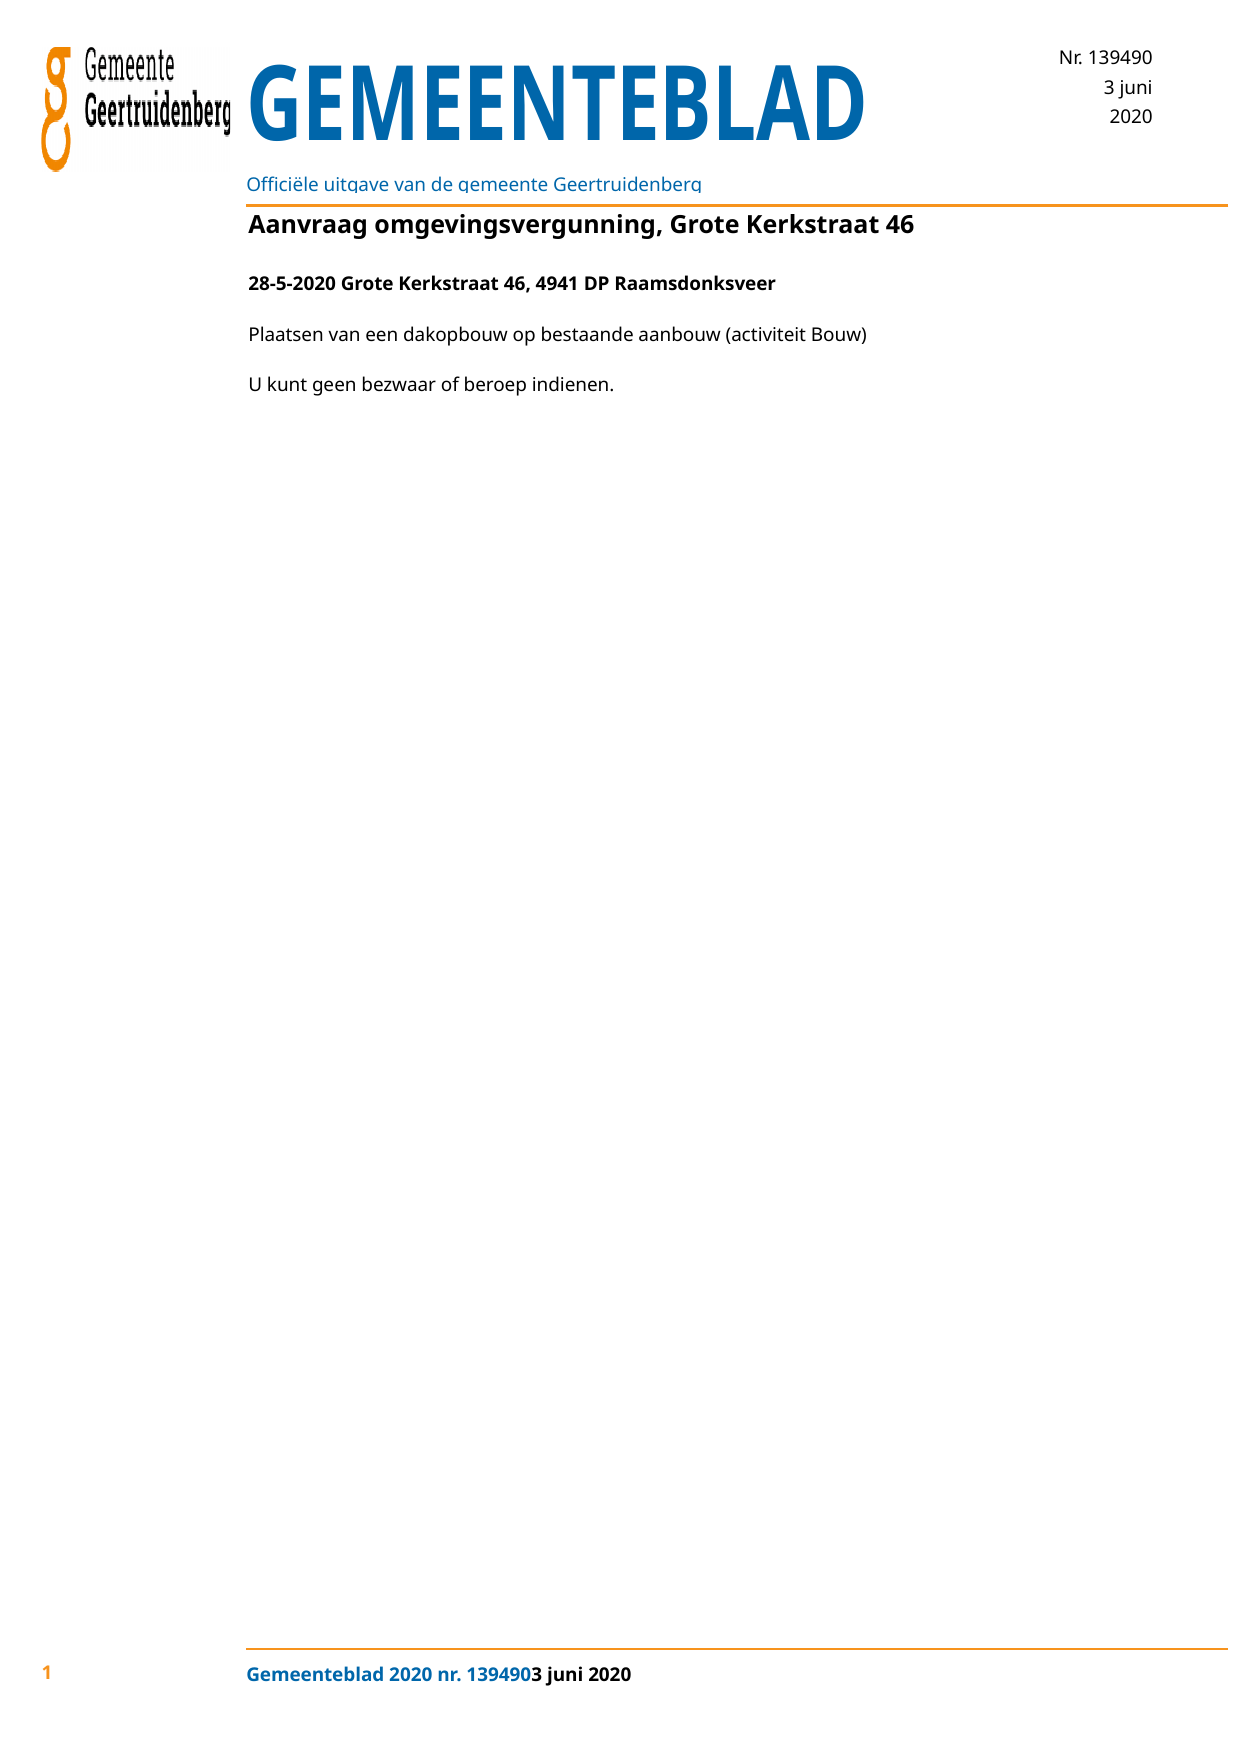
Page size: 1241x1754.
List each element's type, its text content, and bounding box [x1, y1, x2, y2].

picture [41, 47, 231, 172]
text Aanvraag omgevingsvergunning, Grote Kerkstraat 46 [248, 207, 1152, 241]
text Plaatsen van een dakopbouw op bestaande aanbouw (activiteit Bouw) [248, 321, 1152, 346]
text U kunt geen bezwaar of beroep indienen. [248, 371, 1152, 397]
text 28-5-2020 Grote Kerkstraat 46, 4941 DP Raamsdonksveer [248, 270, 1152, 296]
